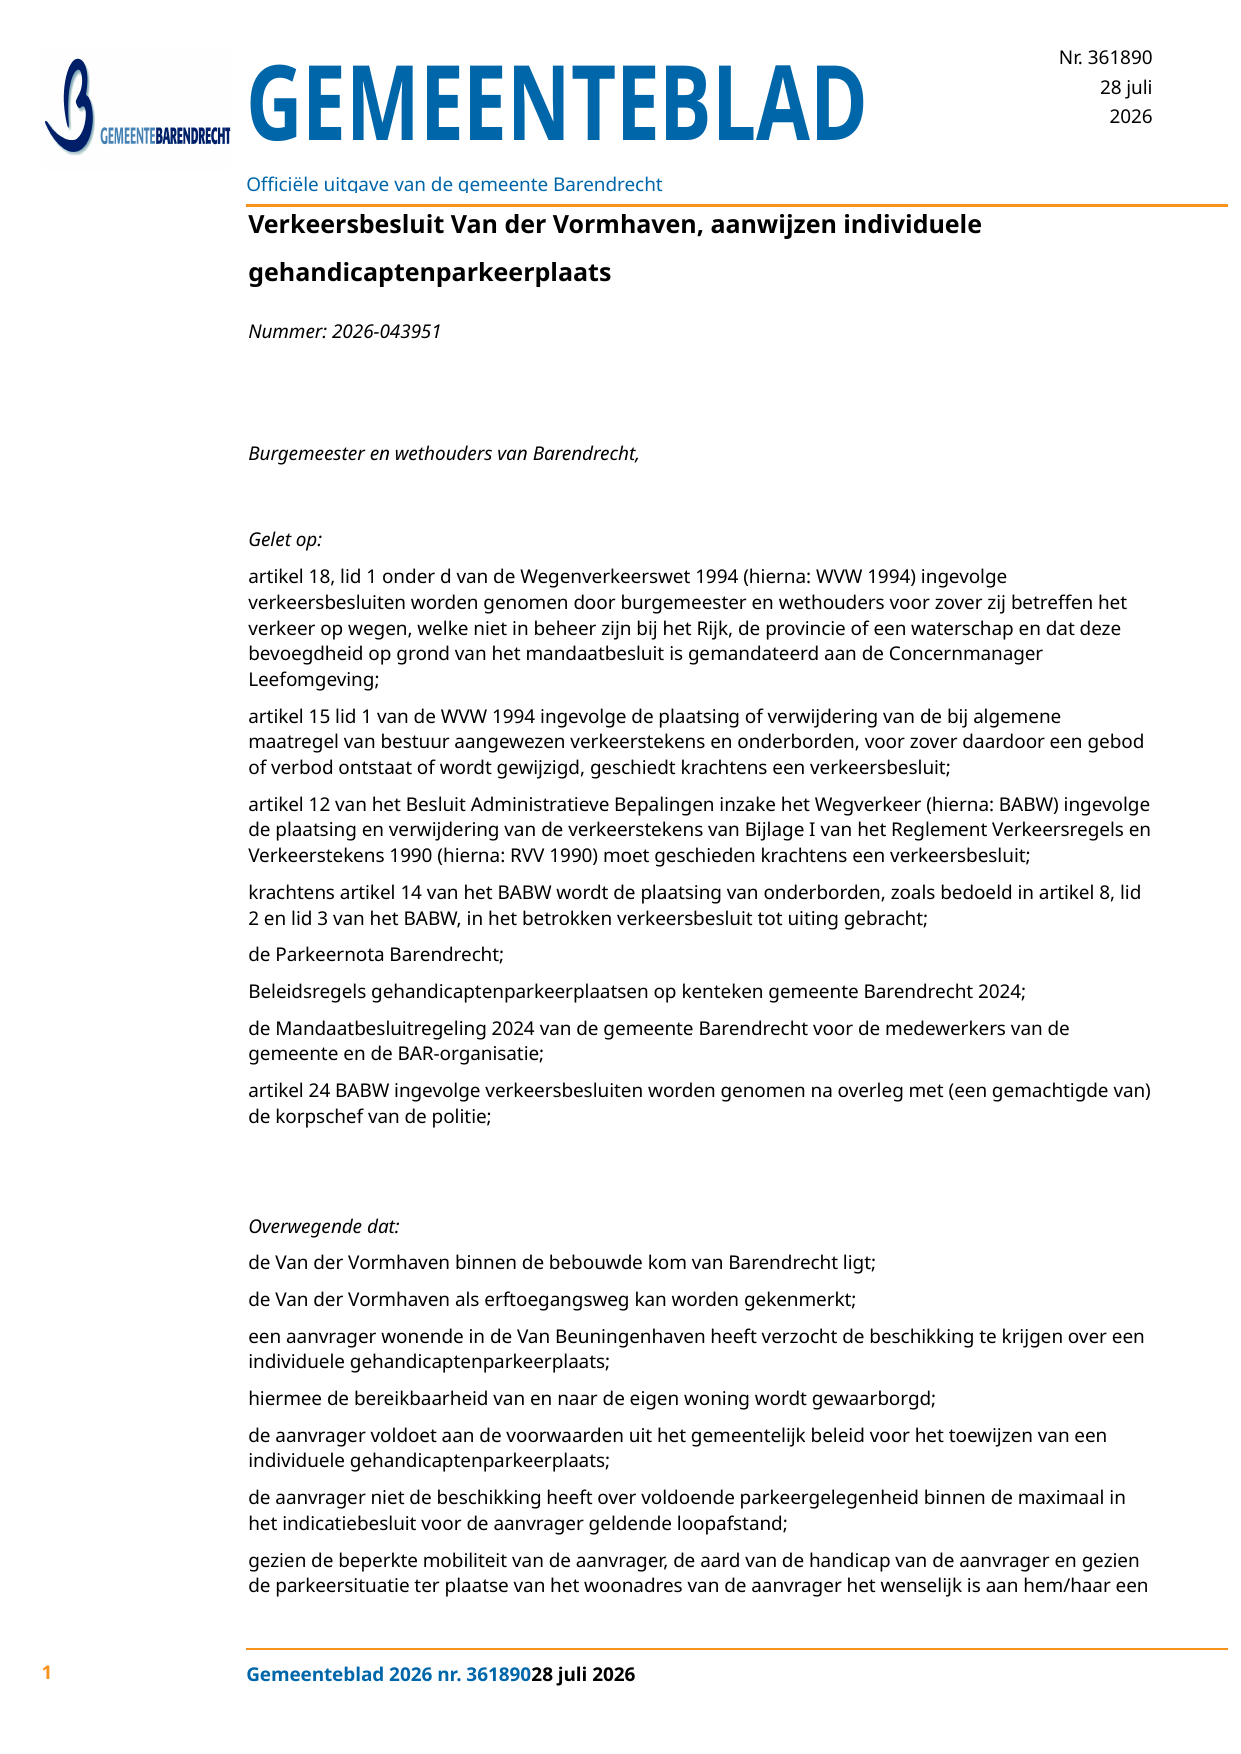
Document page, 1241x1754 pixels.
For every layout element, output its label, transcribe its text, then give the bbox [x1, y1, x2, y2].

picture [41, 47, 231, 172]
text gezien de beperkte mobiliteit van de aanvrager, de aard van de handicap van de aanvrager en gezien de parkeersituatie ter plaatse van het woonadres van de aanvrager het wenselijk is aan hem/haar een [248, 1547, 1152, 1598]
text Beleidsregels gehandicaptenparkeerplaatsen op kenteken gemeente Barendrecht 2024; [248, 978, 1152, 1004]
text hiermee de bereikbaarheid van en naar de eigen woning wordt gewaarborgd; [248, 1385, 1152, 1411]
text artikel 12 van het Besluit Administratieve Bepalingen inzake het Wegverkeer (hierna: BABW) ingevolge de plaatsing en verwijdering van de verkeerstekens van Bijlage I van het Reglement Verkeersregels en Verkeerstekens 1990 (hierna: RVV 1990) moet geschieden krachtens een verkeersbesluit; [248, 791, 1152, 868]
text Verkeersbesluit Van der Vormhaven, aanwijzen individuele gehandicaptenparkeerplaats [248, 207, 1152, 288]
text artikel 15 lid 1 van de WVW 1994 ingevolge de plaatsing of verwijdering van de bij algemene maatregel van bestuur aangewezen verkeerstekens en onderborden, voor zover daardoor een gebod of verbod ontstaat of wordt gewijzigd, geschiedt krachtens een verkeersbesluit; [248, 703, 1152, 780]
text de Van der Vormhaven binnen de bebouwde kom van Barendrecht ligt; [248, 1249, 1152, 1275]
text de Mandaatbesluitregeling 2024 van de gemeente Barendrecht voor de medewerkers van de gemeente en de BAR-organisatie; [248, 1015, 1152, 1066]
text de Parkeernota Barendrecht; [248, 941, 1152, 967]
text krachtens artikel 14 van het BABW wordt de plaatsing van onderborden, zoals bedoeld in artikel 8, lid 2 en lid 3 van het BABW, in het betrokken verkeersbesluit tot uiting gebracht; [248, 879, 1152, 931]
text Overwegende dat: [248, 1213, 1152, 1239]
text de Van der Vormhaven als erftoegangsweg kan worden gekenmerkt; [248, 1286, 1152, 1312]
text artikel 18, lid 1 onder d van de Wegenverkeerswet 1994 (hierna: WVW 1994) ingevolge verkeersbesluiten worden genomen door burgemeester en wethouders voor zover zij betreffen het verkeer op wegen, welke niet in beheer zijn bij het Rijk, de provincie of een waterschap en dat deze bevoegdheid op grond van het mandaatbesluit is gemandateerd aan de Concernmanager Leefomgeving; [248, 563, 1152, 692]
text artikel 24 BABW ingevolge verkeersbesluiten worden genomen na overleg met (een gemachtigde van) de korpschef van de politie; [248, 1077, 1152, 1129]
text de aanvrager voldoet aan de voorwaarden uit het gemeentelijk beleid voor het toewijzen van een individuele gehandicaptenparkeerplaats; [248, 1422, 1152, 1473]
text Burgemeester en wethouders van Barendrecht, [248, 440, 1152, 465]
text een aanvrager wonende in de Van Beuningenhaven heeft verzocht de beschikking te krijgen over een individuele gehandicaptenparkeerplaats; [248, 1323, 1152, 1374]
text Nummer: 2026-043951 [248, 318, 1152, 344]
text Gelet op: [248, 527, 1152, 552]
text de aanvrager niet de beschikking heeft over voldoende parkeergelegenheid binnen de maximaal in het indicatiebesluit voor de aanvrager geldende loopafstand; [248, 1484, 1152, 1536]
